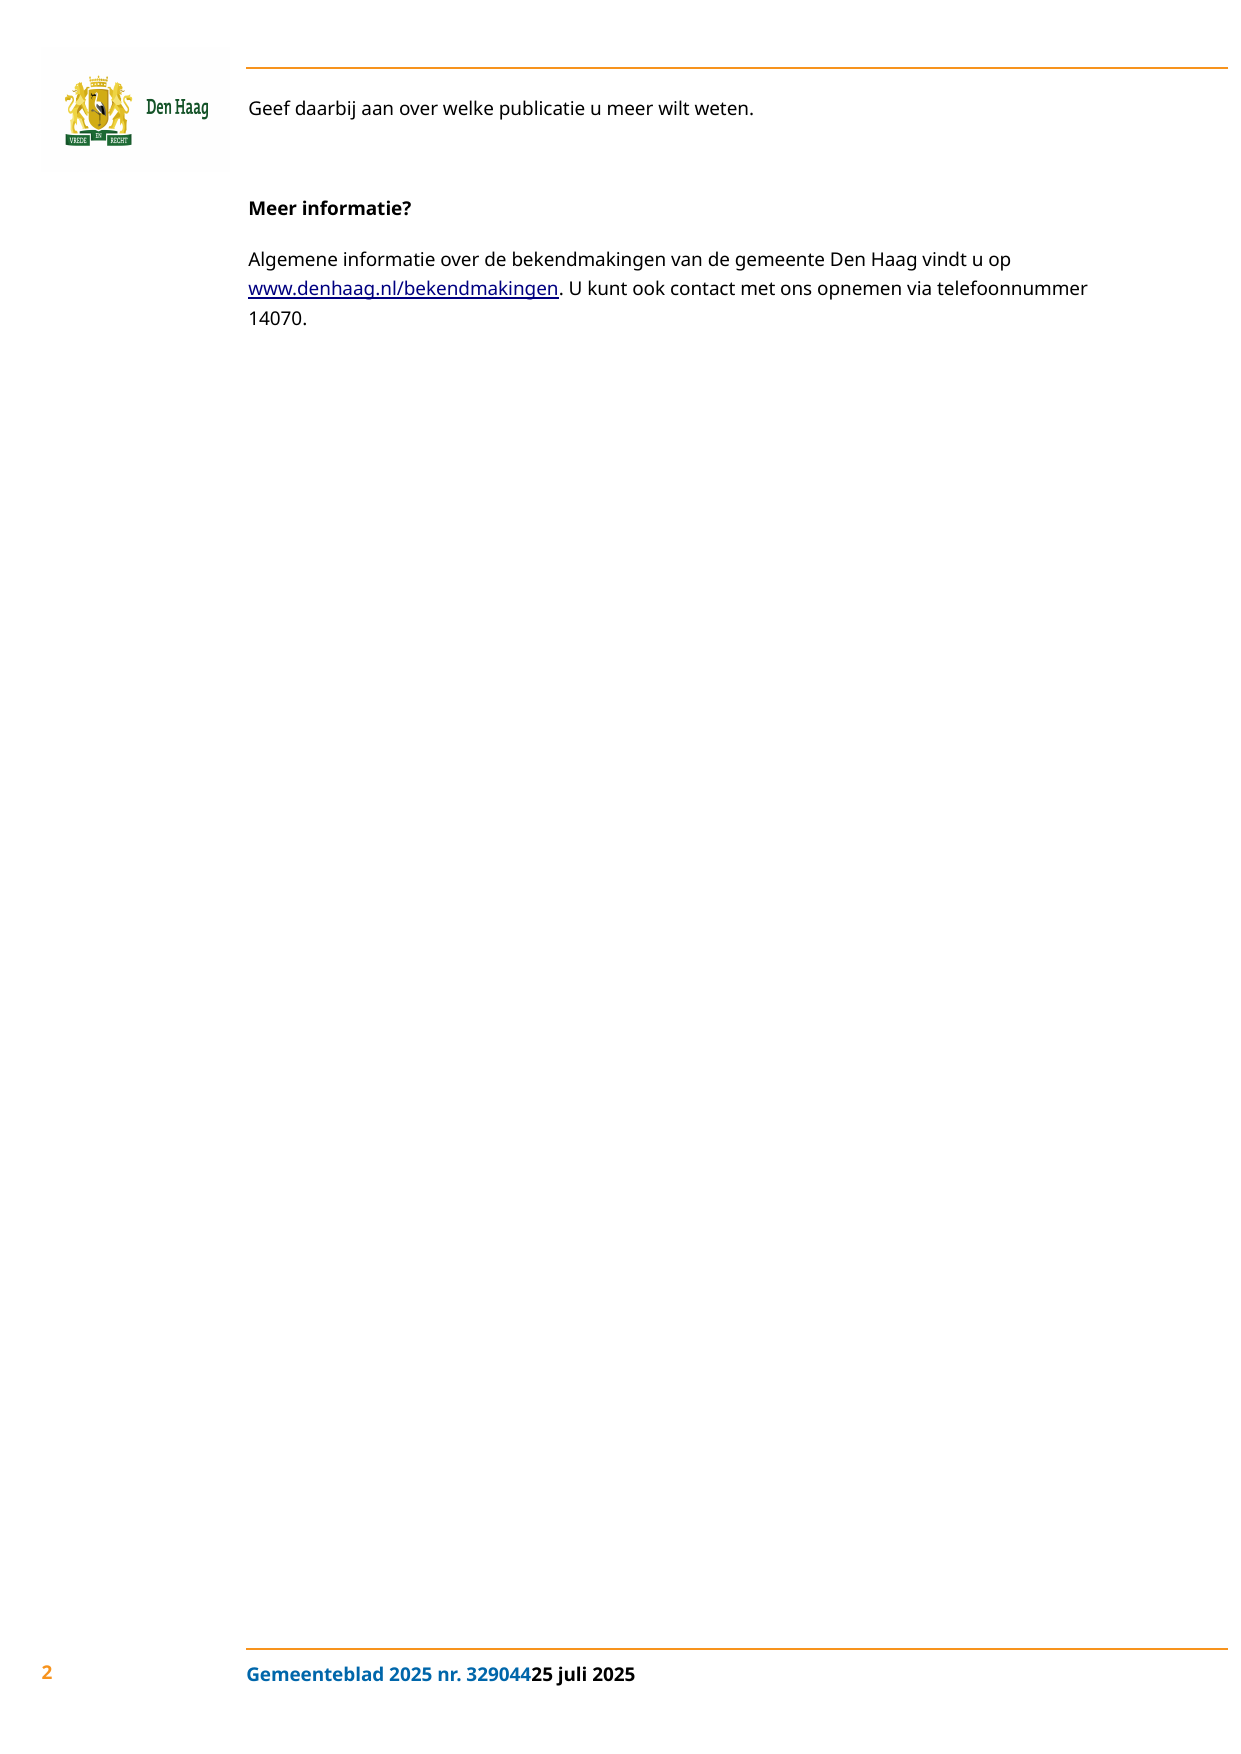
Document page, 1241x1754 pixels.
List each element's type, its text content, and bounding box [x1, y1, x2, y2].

text Meer informatie? [248, 196, 1152, 221]
picture [41, 47, 231, 172]
text Geef daarbij aan over welke publicatie u meer wilt weten. [248, 95, 1152, 121]
text Algemene informatie over de bekendmakingen van de gemeente Den Haag vindt u op www.denhaag.nl/bekendmakingen. U kunt ook contact met ons opnemen via telefoonnummer 14070. [248, 246, 1152, 331]
